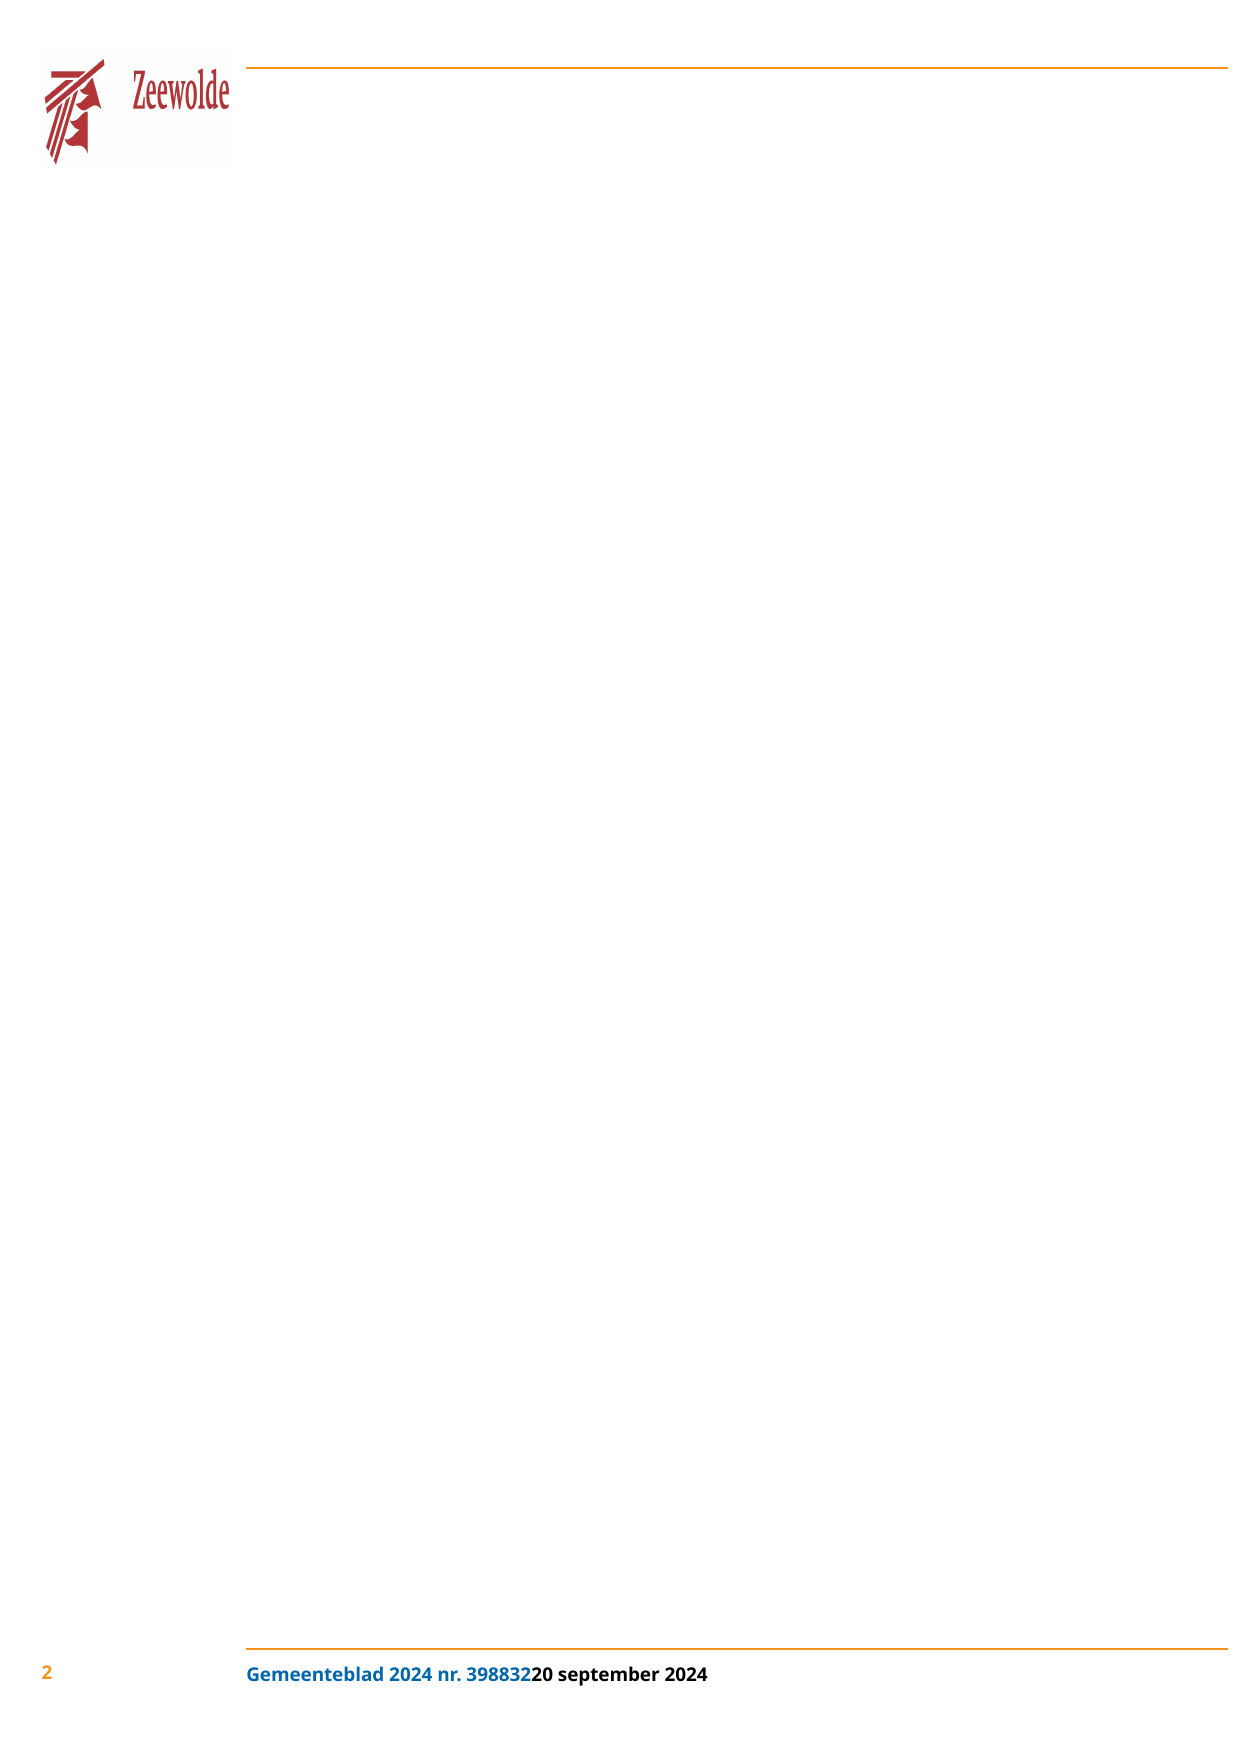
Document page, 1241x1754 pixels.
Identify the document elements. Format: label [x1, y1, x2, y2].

picture [41, 47, 231, 172]
